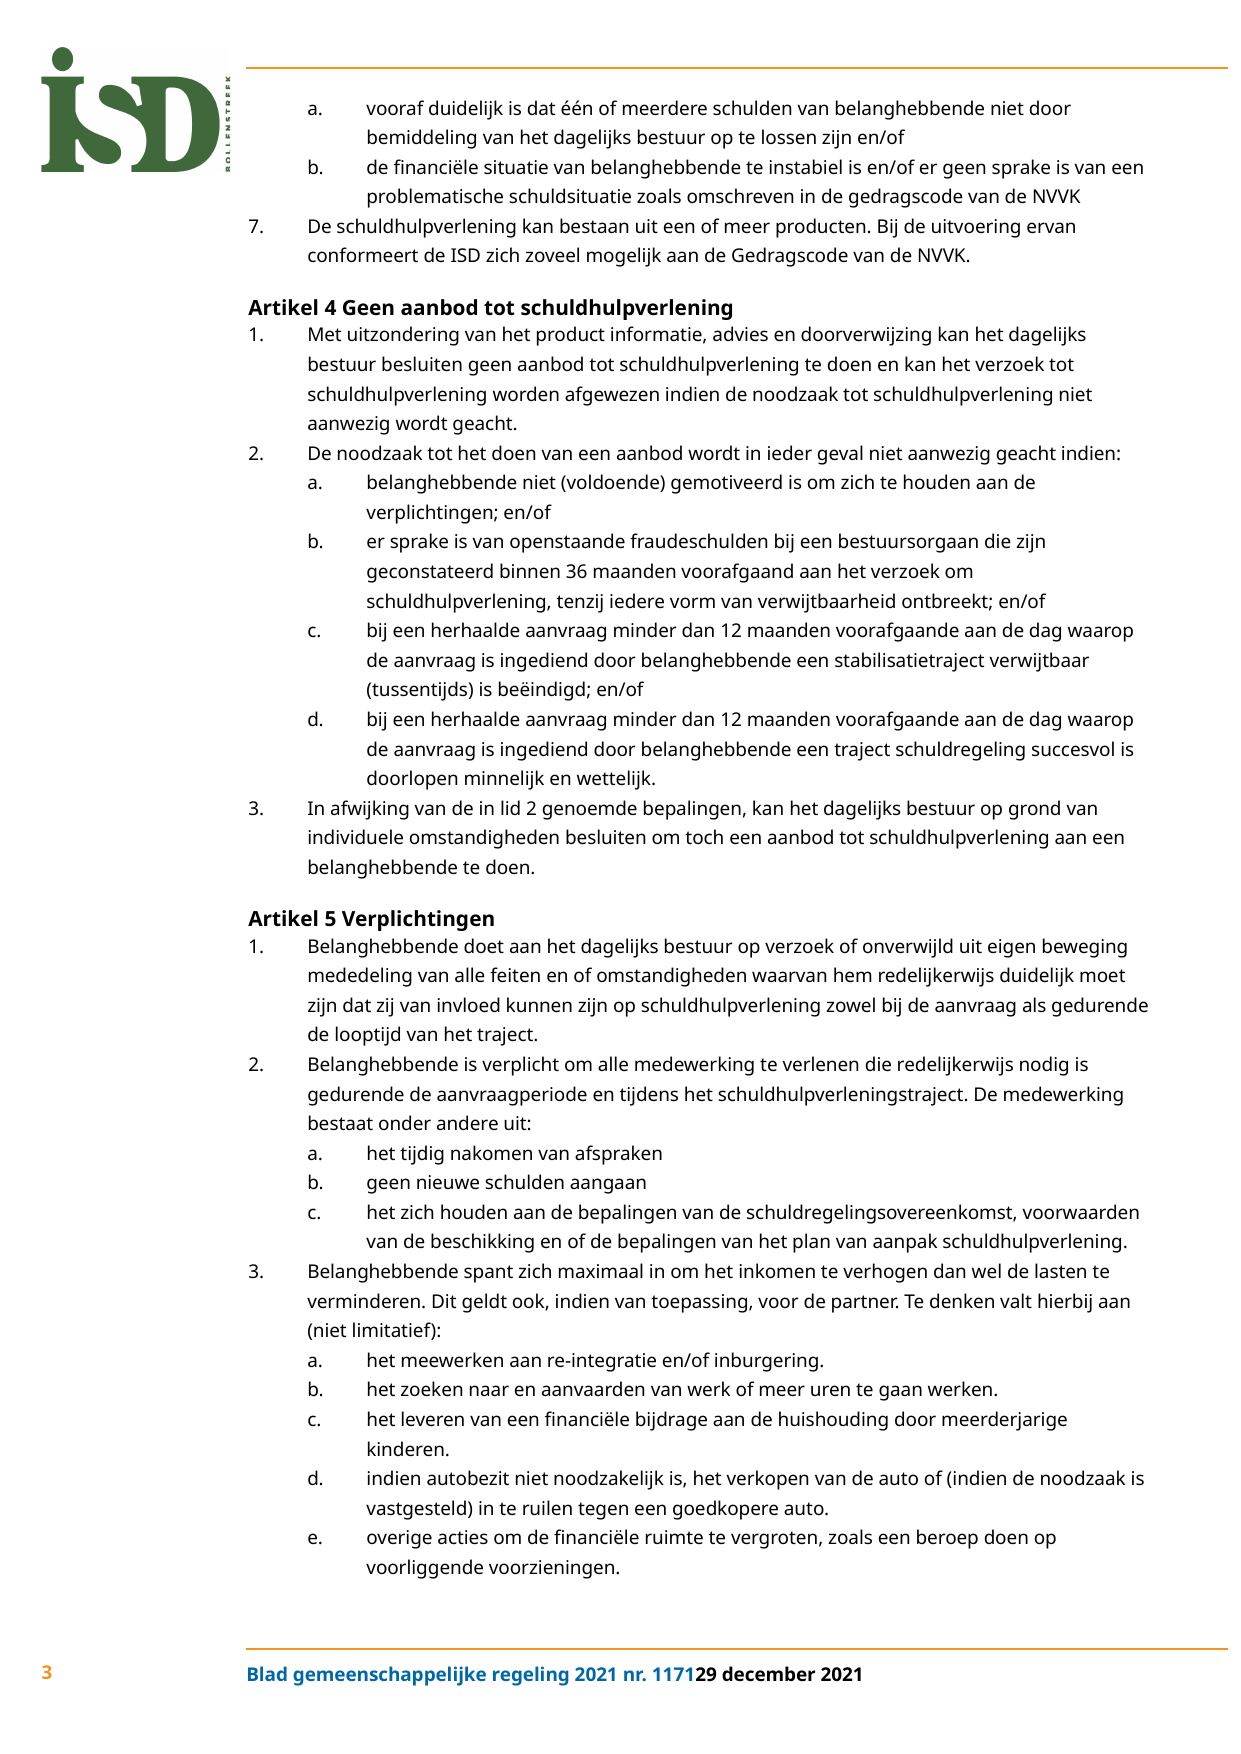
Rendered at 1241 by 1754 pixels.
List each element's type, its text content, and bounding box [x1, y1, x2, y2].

list Belanghebbende is verplicht om alle medewerking te verlenen die redelijkerwijs nodig is gedurende de aanvraagperiode en tijdens het schuldhulpverleningstraject. De medewerking bestaat onder andere uit: [248, 1051, 1152, 1136]
list indien autobezit niet noodzakelijk is, het verkopen van de auto of (indien de noodzaak is vastgesteld) in te ruilen tegen een goedkopere auto. [307, 1465, 1152, 1521]
list belanghebbende niet (voldoende) gemotiveerd is om zich te houden aan de verplichtingen; en/of [307, 469, 1152, 525]
list De schuldhulpverlening kan bestaan uit een of meer producten. Bij de uitvoering ervan conformeert de ISD zich zoveel mogelijk aan de Gedragscode van de NVVK. [248, 213, 1152, 268]
list vooraf duidelijk is dat één of meerdere schulden van belanghebbende niet door bemiddeling van het dagelijks bestuur op te lossen zijn en/of [307, 95, 1152, 150]
list bij een herhaalde aanvraag minder dan 12 maanden voorafgaande aan de dag waarop de aanvraag is ingediend door belanghebbende een traject schuldregeling succesvol is doorlopen minnelijk en wettelijk. [307, 706, 1152, 791]
list er sprake is van openstaande fraudeschulden bij een bestuursorgaan die zijn geconstateerd binnen 36 maanden voorafgaand aan het verzoek om schuldhulpverlening, tenzij iedere vorm van verwijtbaarheid ontbreekt; en/of [307, 529, 1152, 613]
list het meewerken aan re-integratie en/of inburgering. [307, 1347, 1152, 1373]
list de financiële situatie van belanghebbende te instabiel is en/of er geen sprake is van een problematische schuldsituatie zoals omschreven in de gedragscode van de NVVK [307, 154, 1152, 209]
list geen nieuwe schulden aangaan [307, 1169, 1152, 1195]
list Belanghebbende doet aan het dagelijks bestuur op verzoek of onverwijld uit eigen beweging mededeling van alle feiten en of omstandigheden waarvan hem redelijkerwijs duidelijk moet zijn dat zij van invloed kunnen zijn op schuldhulpverlening zowel bij de aanvraag als gedurende de looptijd van het traject. [248, 933, 1152, 1047]
list De noodzaak tot het doen van een aanbod wordt in ieder geval niet aanwezig geacht indien: [248, 440, 1152, 466]
list het zoeken naar en aanvaarden van werk of meer uren te gaan werken. [307, 1377, 1152, 1402]
list Met uitzondering van het product informatie, advies en doorverwijzing kan het dagelijks bestuur besluiten geen aanbod tot schuldhulpverlening te doen en kan het verzoek tot schuldhulpverlening worden afgewezen indien de noodzaak tot schuldhulpverlening niet aanwezig wordt geacht. [248, 322, 1152, 436]
list overige acties om de financiële ruimte te vergroten, zoals een beroep doen op voorliggende voorzieningen. [307, 1524, 1152, 1580]
list Belanghebbende spant zich maximaal in om het inkomen te verhogen dan wel de lasten te verminderen. Dit geldt ook, indien van toepassing, voor de partner. Te denken valt hierbij aan (niet limitatief): [248, 1258, 1152, 1343]
list het leveren van een financiële bijdrage aan de huishouding door meerderjarige kinderen. [307, 1406, 1152, 1462]
picture [41, 47, 231, 172]
text Artikel 5 Verplichtingen [248, 904, 1152, 933]
list het tijdig nakomen van afspraken [307, 1140, 1152, 1166]
list In afwijking van de in lid 2 genoemde bepalingen, kan het dagelijks bestuur op grond van individuele omstandigheden besluiten om toch een aanbod tot schuldhulpverlening aan een belanghebbende te doen. [248, 795, 1152, 880]
text Artikel 4 Geen aanbod tot schuldhulpverlening [248, 293, 1152, 322]
list het zich houden aan de bepalingen van de schuldregelingsovereenkomst, voorwaarden van de beschikking en of de bepalingen van het plan van aanpak schuldhulpverlening. [307, 1199, 1152, 1254]
list bij een herhaalde aanvraag minder dan 12 maanden voorafgaande aan de dag waarop de aanvraag is ingediend door belanghebbende een stabilisatietraject verwijtbaar (tussentijds) is beëindigd; en/of [307, 617, 1152, 702]
